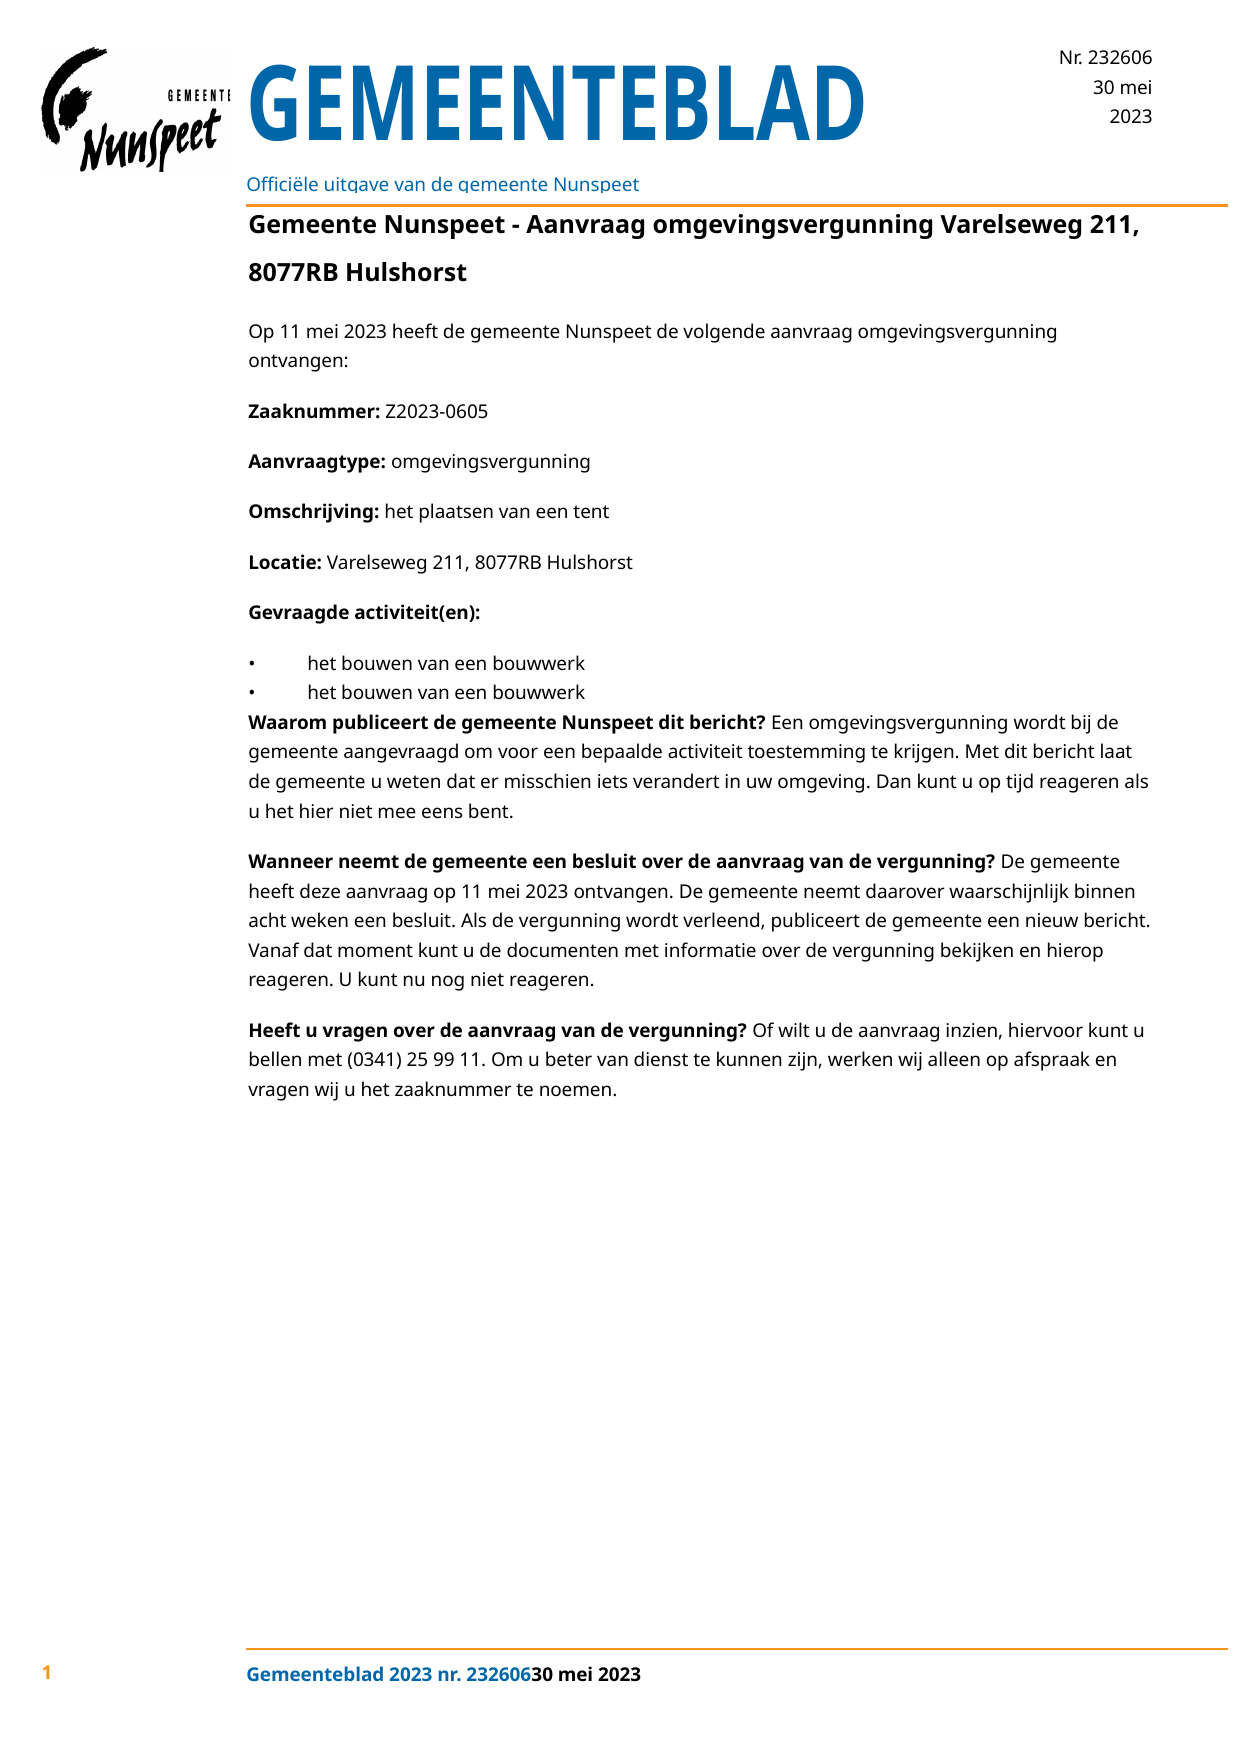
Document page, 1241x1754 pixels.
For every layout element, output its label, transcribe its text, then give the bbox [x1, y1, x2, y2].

text Waarom publiceert de gemeente Nunspeet dit bericht? Een omgevingsvergunning wordt bij de gemeente aangevraagd om voor een bepaalde activiteit toestemming te krijgen. Met dit bericht laat de gemeente u weten dat er misschien iets verandert in uw omgeving. Dan kunt u op tijd reageren als u het hier niet mee eens bent. [248, 709, 1152, 824]
text Locatie: Varelseweg 211, 8077RB Hulshorst [248, 549, 1152, 575]
text Wanneer neemt de gemeente een besluit over de aanvraag van de vergunning? De gemeente heeft deze aanvraag op 11 mei 2023 ontvangen. De gemeente neemt daarover waarschijnlijk binnen acht weken een besluit. Als de vergunning wordt verleend, publiceert de gemeente een nieuw bericht. Vanaf dat moment kunt u de documenten met informatie over de vergunning bekijken en hierop reageren. U kunt nu nog niet reageren. [248, 848, 1152, 992]
text Aanvraagtype: omgevingsvergunning [248, 448, 1152, 474]
text Heeft u vragen over de aanvraag van de vergunning? Of wilt u de aanvraag inzien, hiervoor kunt u bellen met (0341) 25 99 11. Om u beter van dienst te kunnen zijn, werken wij alleen op afspraak en vragen wij u het zaaknummer te noemen. [248, 1017, 1152, 1102]
picture [41, 47, 231, 172]
text Zaaknummer: Z2023-0605 [248, 398, 1152, 424]
text Omschrijving: het plaatsen van een tent [248, 499, 1152, 524]
text Gemeente Nunspeet - Aanvraag omgevingsvergunning Varelseweg 211, 8077RB Hulshorst [248, 207, 1152, 288]
list het bouwen van een bouwwerk [248, 679, 1152, 705]
text Gevraagde activiteit(en): [248, 599, 1152, 625]
text Op 11 mei 2023 heeft de gemeente Nunspeet de volgende aanvraag omgevingsvergunning ontvangen: [248, 318, 1152, 373]
list het bouwen van een bouwwerk [248, 650, 1152, 676]
